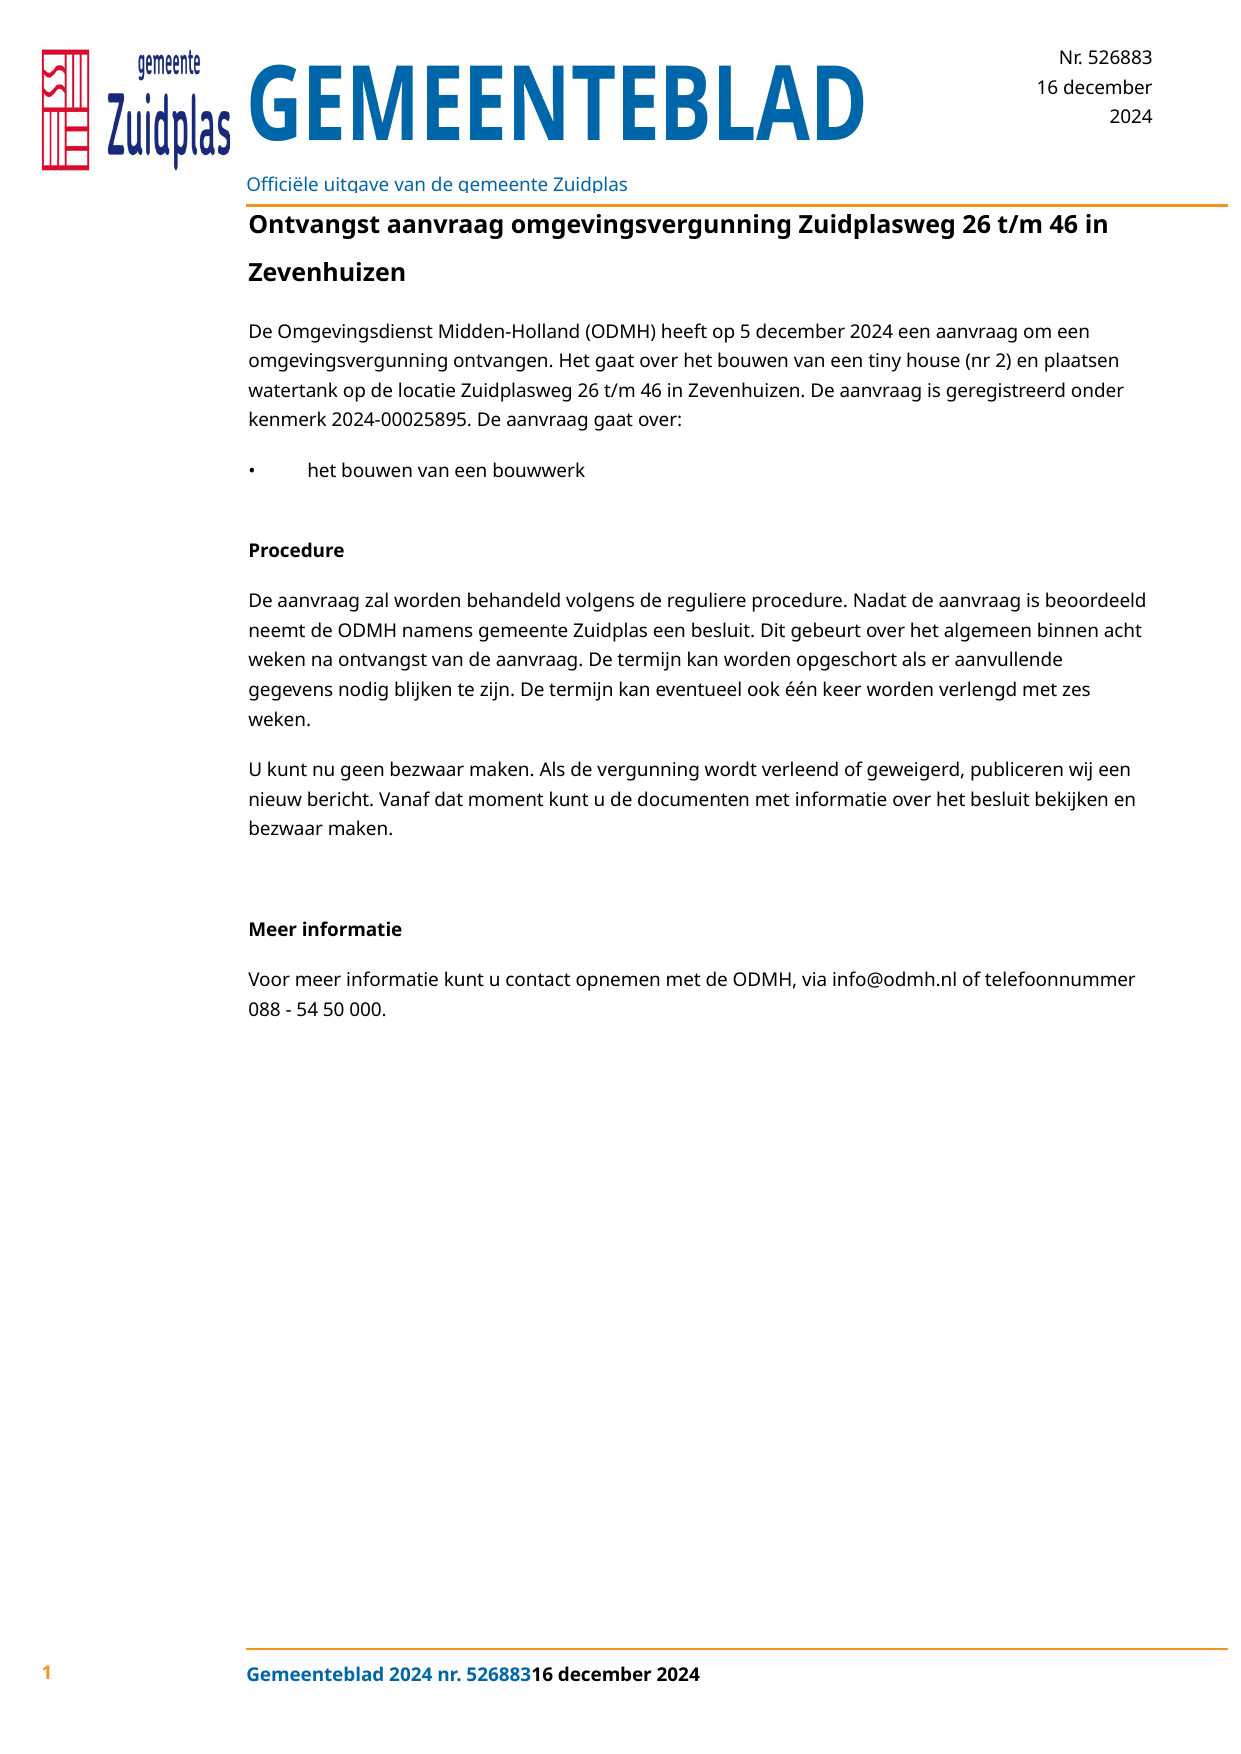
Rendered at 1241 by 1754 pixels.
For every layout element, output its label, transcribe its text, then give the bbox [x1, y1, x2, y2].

text Procedure [248, 537, 1152, 563]
text U kunt nu geen bezwaar maken. Als de vergunning wordt verleend of geweigerd, publiceren wij een nieuw bericht. Vanaf dat moment kunt u de documenten met informatie over het besluit bekijken en bezwaar maken. [248, 756, 1152, 841]
list het bouwen van een bouwwerk [248, 457, 1152, 483]
text Meer informatie [248, 916, 1152, 942]
picture [41, 47, 231, 172]
text De aanvraag zal worden behandeld volgens de reguliere procedure. Nadat de aanvraag is beoordeeld neemt de ODMH namens gemeente Zuidplas een besluit. Dit gebeurt over het algemeen binnen acht weken na ontvangst van de aanvraag. De termijn kan worden opgeschort als er aanvullende gegevens nodig blijken te zijn. De termijn kan eventueel ook één keer worden verlengd met zes weken. [248, 587, 1152, 732]
text Voor meer informatie kunt u contact opnemen met de ODMH, via info@odmh.nl of telefoonnummer 088 - 54 50 000. [248, 967, 1152, 1022]
text Ontvangst aanvraag omgevingsvergunning Zuidplasweg 26 t/m 46 in Zevenhuizen [248, 207, 1152, 288]
text De Omgevingsdienst Midden-Holland (ODMH) heeft op 5 december 2024 een aanvraag om een omgevingsvergunning ontvangen. Het gaat over het bouwen van een tiny house (nr 2) en plaatsen watertank op de locatie Zuidplasweg 26 t/m 46 in Zevenhuizen. De aanvraag is geregistreerd onder kenmerk 2024-00025895. De aanvraag gaat over: [248, 318, 1152, 432]
